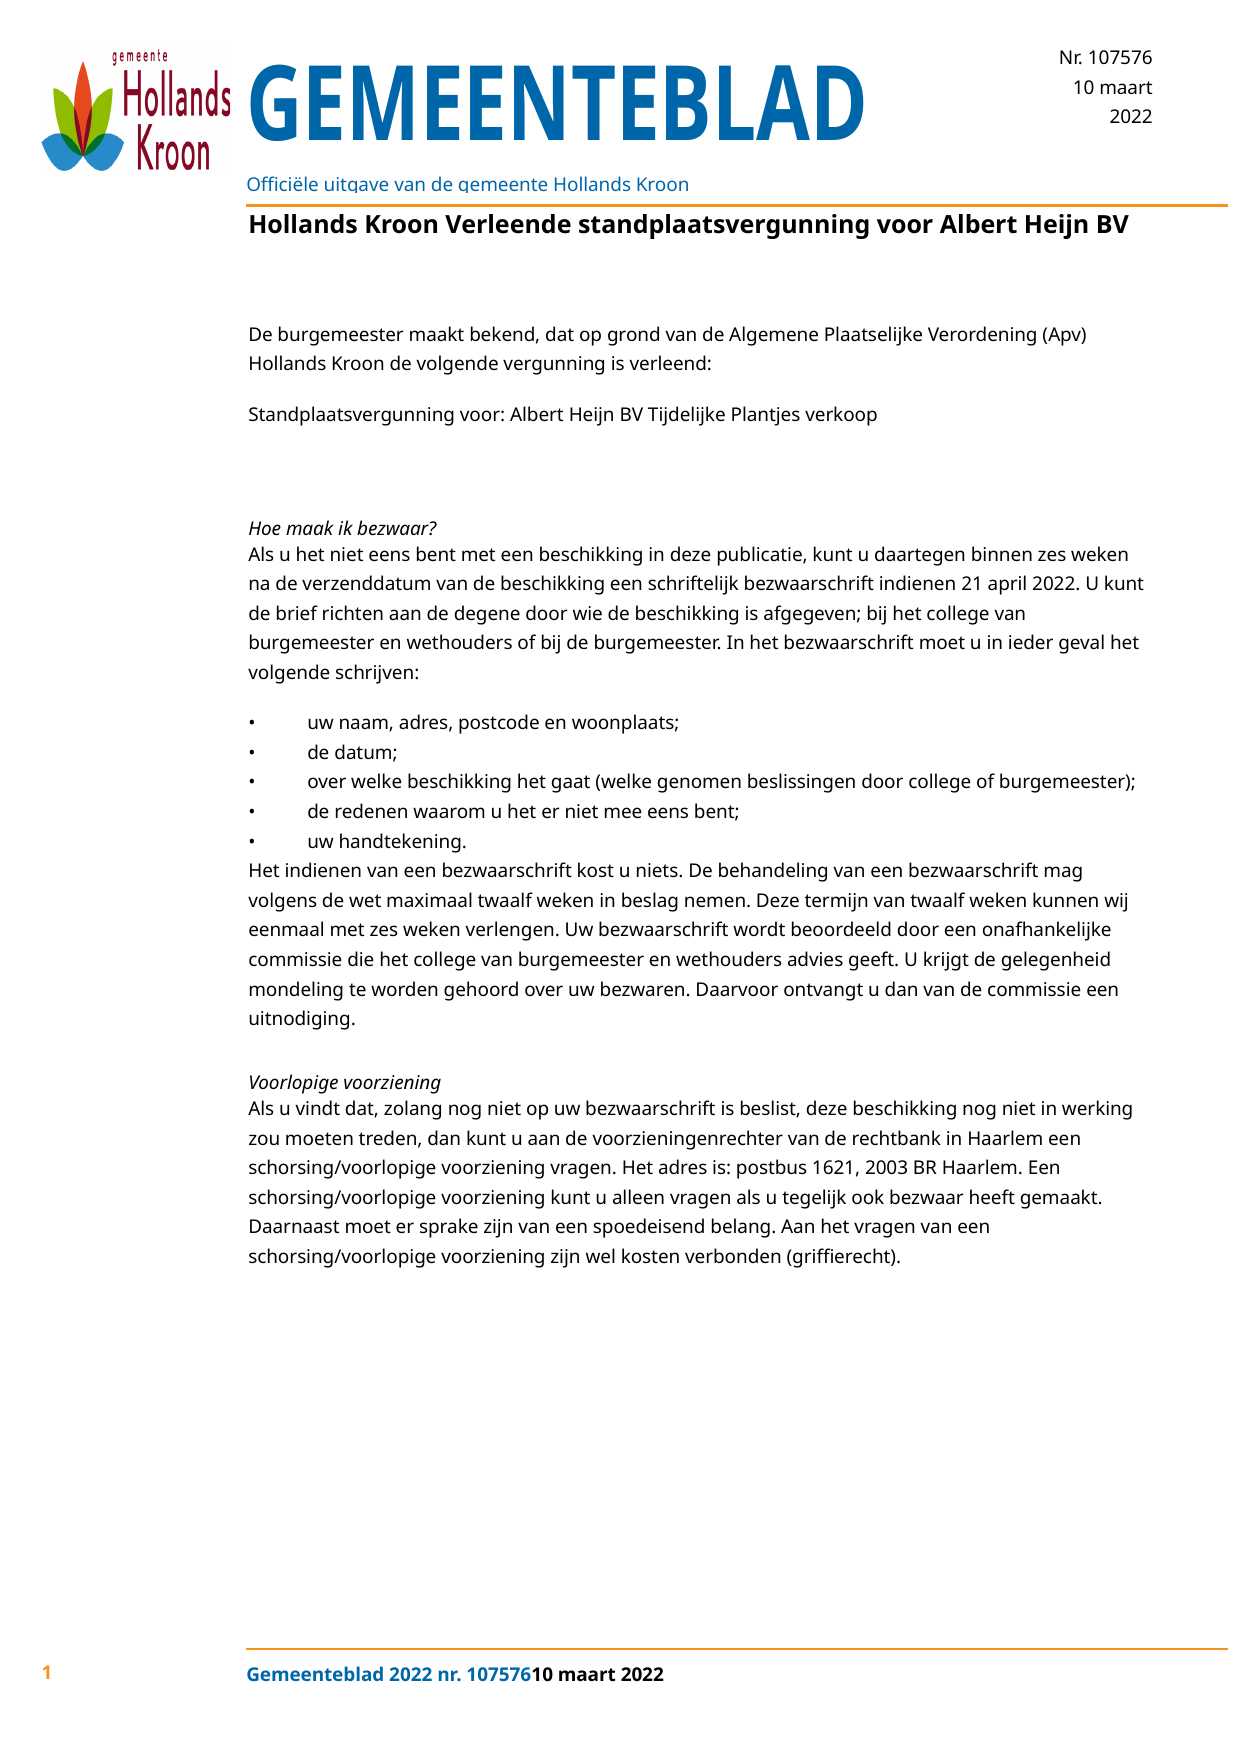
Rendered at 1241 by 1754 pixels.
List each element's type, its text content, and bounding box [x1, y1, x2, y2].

list uw handtekening. [248, 828, 1152, 854]
text Het indienen van een bezwaarschrift kost u niets. De behandeling van een bezwaarschrift mag volgens de wet maximaal twaalf weken in beslag nemen. Deze termijn van twaalf weken kunnen wij eenmaal met zes weken verlengen. Uw bezwaarschrift wordt beoordeeld door een onafhankelijke commissie die het college van burgemeester en wethouders advies geeft. U krijgt de gelegenheid mondeling te worden gehoord over uw bezwaren. Daarvoor ontvangt u dan van de commissie een uitnodiging. [248, 857, 1152, 1031]
text Voorlopige voorziening [248, 1069, 1152, 1095]
list de redenen waarom u het er niet mee eens bent; [248, 798, 1152, 824]
text Hoe maak ik bezwaar? [248, 515, 1152, 541]
text Hollands Kroon Verleende standplaatsvergunning voor Albert Heijn BV [248, 207, 1152, 241]
text Als u vindt dat, zolang nog niet op uw bezwaarschrift is beslist, deze beschikking nog niet in werking zou moeten treden, dan kunt u aan de voorzieningenrechter van de rechtbank in Haarlem een schorsing/voorlopige voorziening vragen. Het adres is: postbus 1621, 2003 BR Haarlem. Een schorsing/voorlopige voorziening kunt u alleen vragen als u tegelijk ook bezwaar heeft gemaakt. Daarnaast moet er sprake zijn van een spoedeisend belang. Aan het vragen van een schorsing/voorlopige voorziening zijn wel kosten verbonden (griffierecht). [248, 1095, 1152, 1269]
list over welke beschikking het gaat (welke genomen beslissingen door college of burgemeester); [248, 769, 1152, 794]
list uw naam, adres, postcode en woonplaats; [248, 709, 1152, 735]
text Standplaatsvergunning voor: Albert Heijn BV Tijdelijke Plantjes verkoop [248, 401, 1152, 426]
list de datum; [248, 739, 1152, 765]
text Als u het niet eens bent met een beschikking in deze publicatie, kunt u daartegen binnen zes weken na de verzenddatum van de beschikking een schriftelijk bezwaarschrift indienen 21 april 2022. U kunt de brief richten aan de degene door wie de beschikking is afgegeven; bij het college van burgemeester en wethouders of bij de burgemeester. In het bezwaarschrift moet u in ieder geval het volgende schrijven: [248, 541, 1152, 685]
text De burgemeester maakt bekend, dat op grond van de Algemene Plaatselijke Verordening (Apv) Hollands Kroon de volgende vergunning is verleend: [248, 321, 1152, 376]
picture [41, 47, 231, 172]
